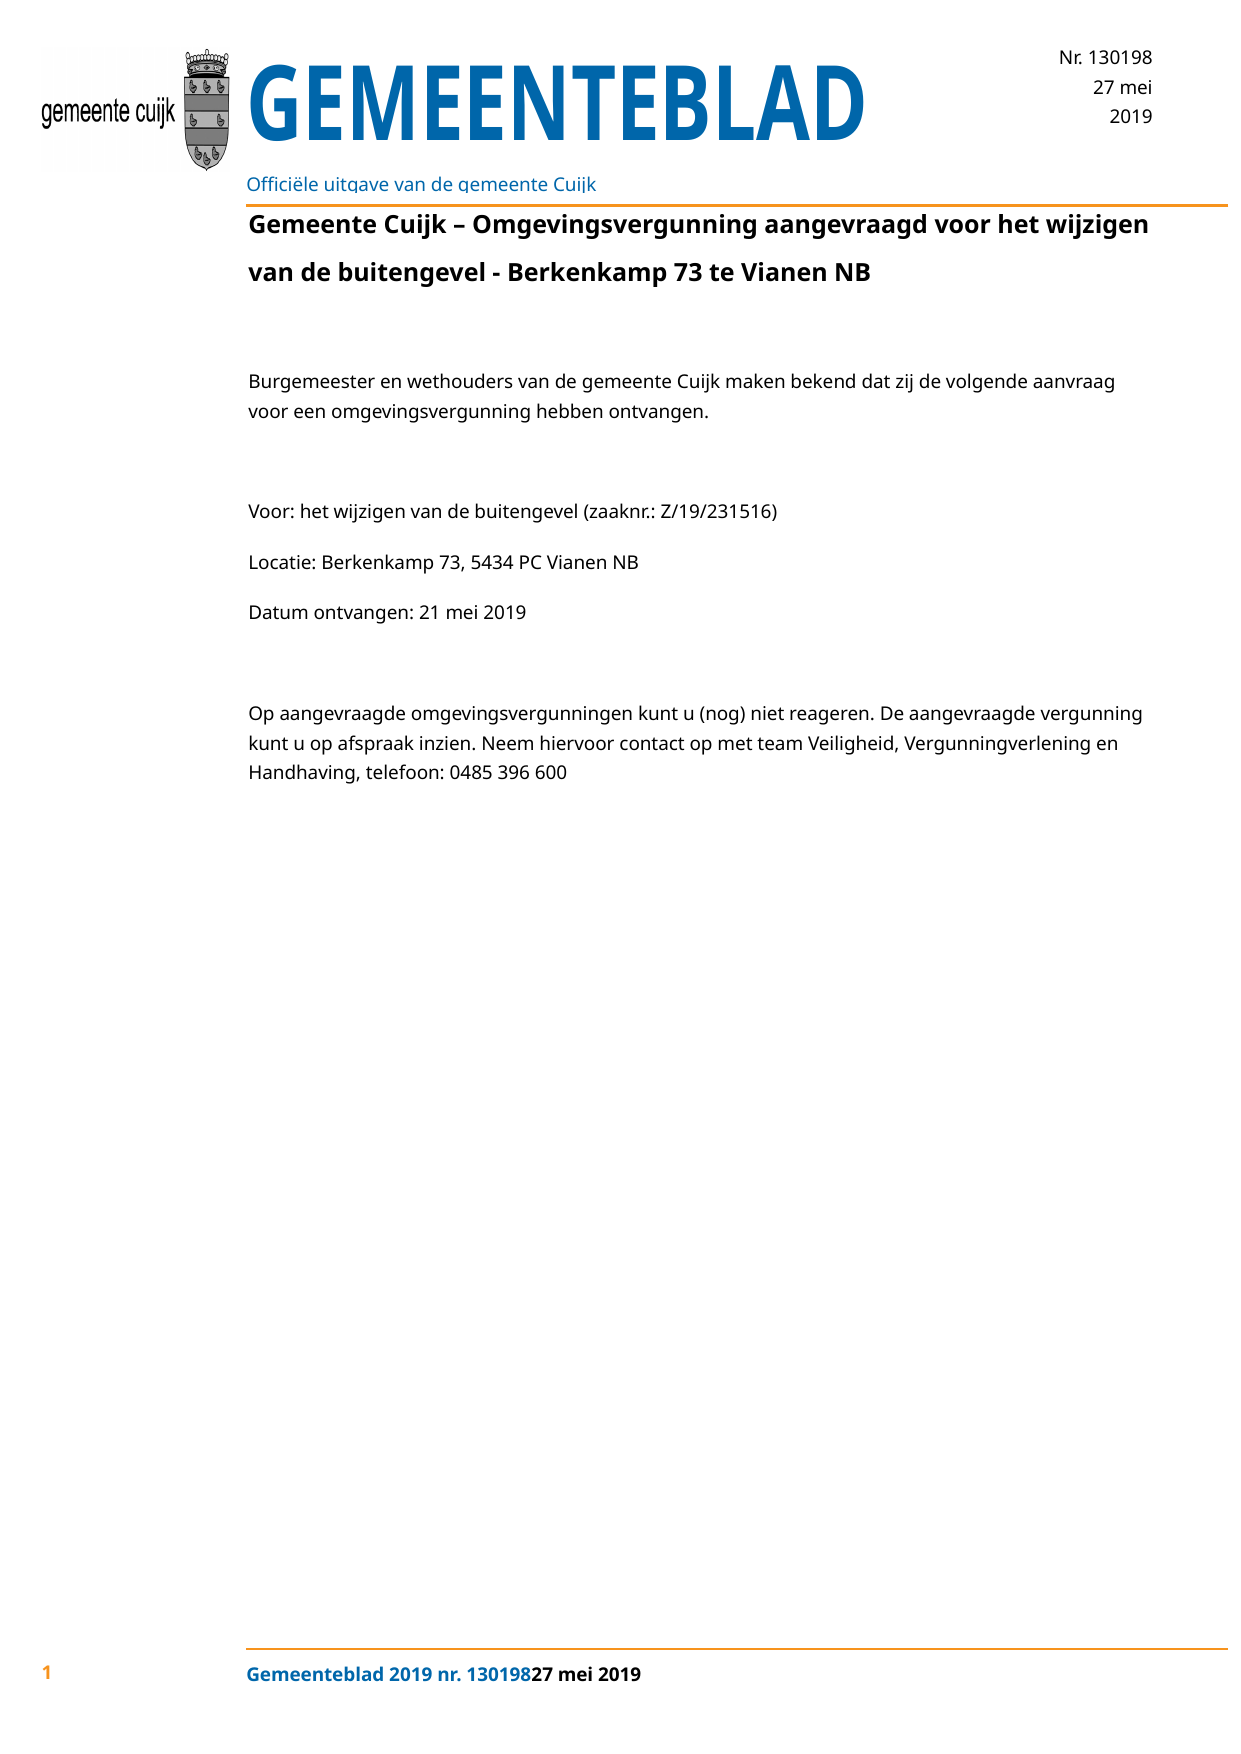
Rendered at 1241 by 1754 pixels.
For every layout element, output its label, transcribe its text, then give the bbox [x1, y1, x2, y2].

text Voor: het wijzigen van de buitengevel (zaaknr.: Z/19/231516) [248, 499, 1152, 524]
text Op aangevraagde omgevingsvergunningen kunt u (nog) niet reageren. De aangevraagde vergunning kunt u op afspraak inzien. Neem hiervoor contact op met team Veiligheid, Vergunningverlening en Handhaving, telefoon: 0485 396 600 [248, 700, 1152, 785]
text Burgemeester en wethouders van de gemeente Cuijk maken bekend dat zij de volgende aanvraag voor een omgevingsvergunning hebben ontvangen. [248, 368, 1152, 424]
text Datum ontvangen: 21 mei 2019 [248, 599, 1152, 625]
text Locatie: Berkenkamp 73, 5434 PC Vianen NB [248, 549, 1152, 575]
text Gemeente Cuijk – Omgevingsvergunning aangevraagd voor het wijzigen van de buitengevel - Berkenkamp 73 te Vianen NB [248, 207, 1152, 288]
picture [41, 47, 231, 172]
